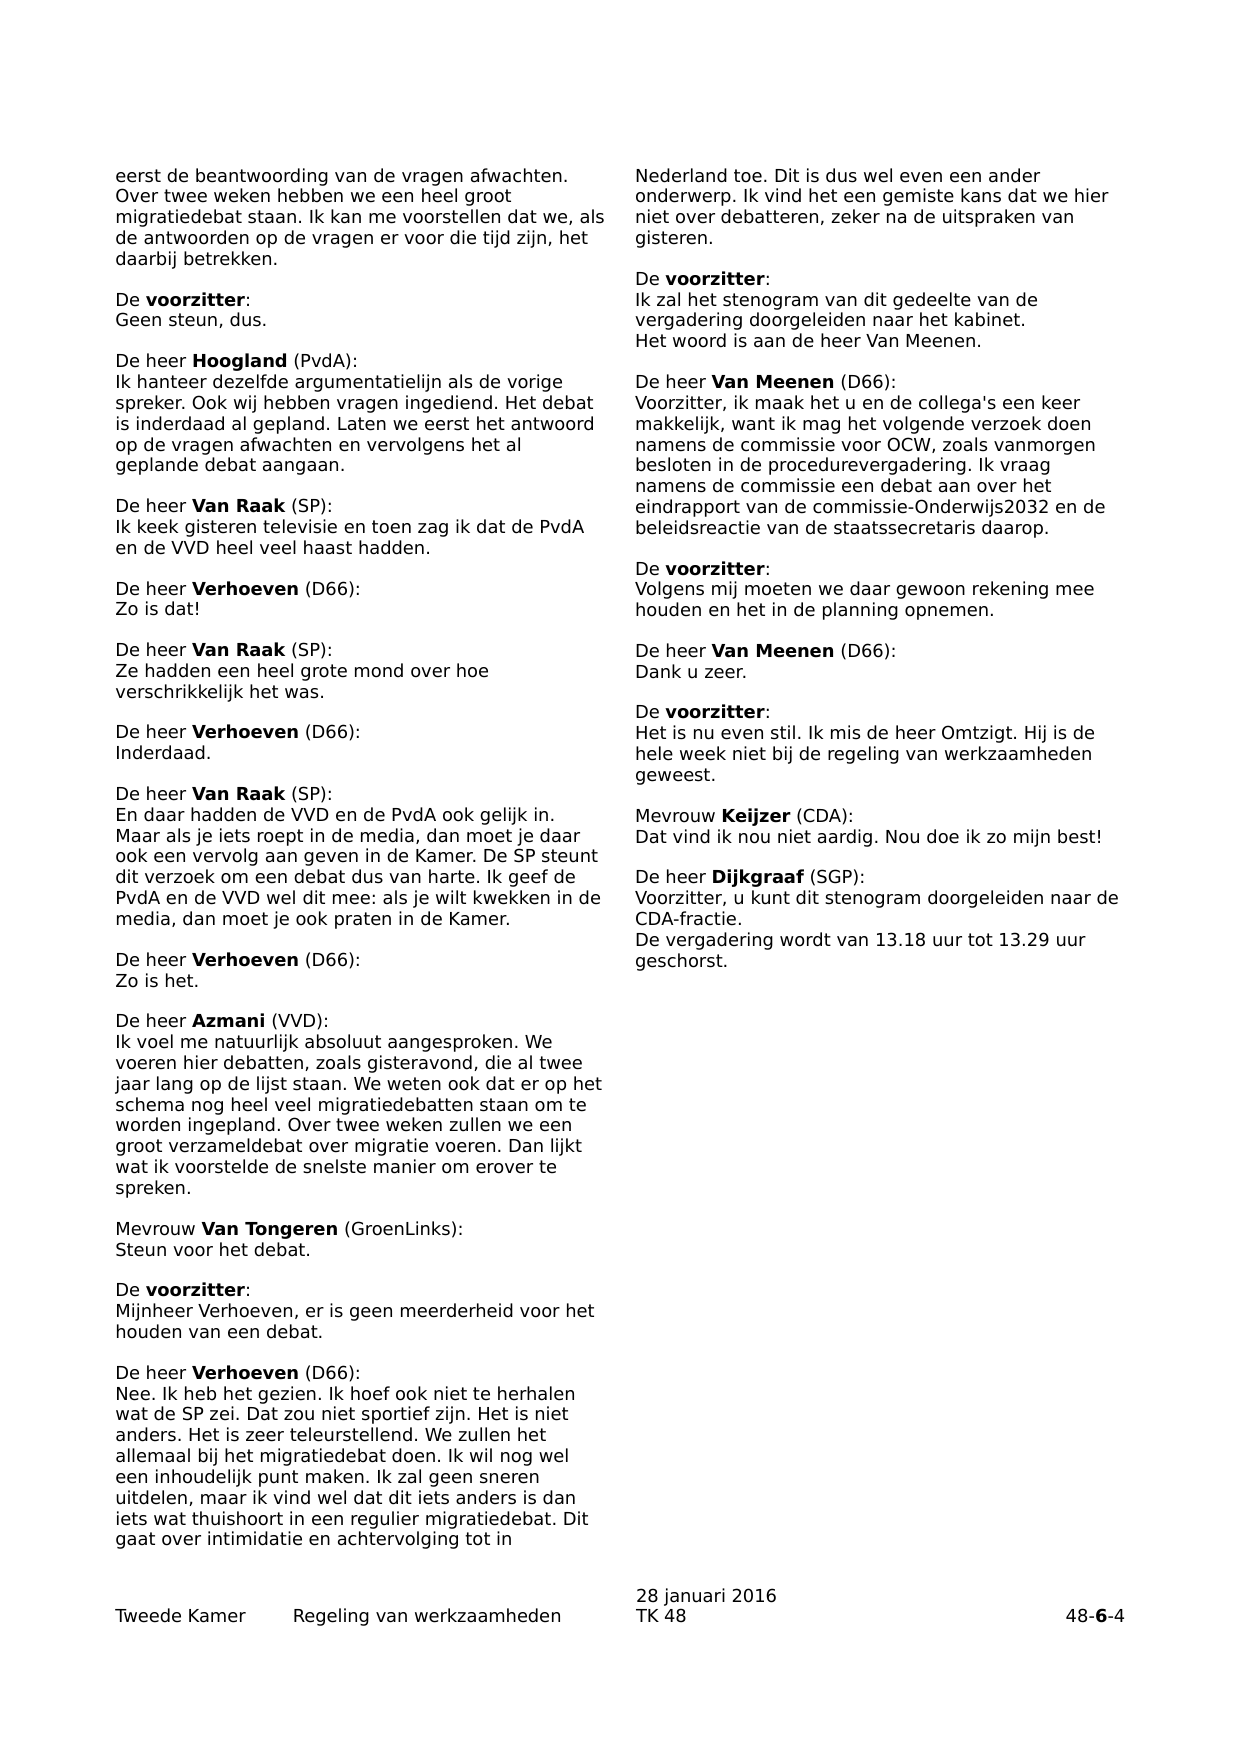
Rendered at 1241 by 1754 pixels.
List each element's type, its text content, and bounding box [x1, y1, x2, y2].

text De heer Verhoeven (D66): [115, 722, 605, 743]
text De heer Van Raak (SP): [115, 784, 605, 804]
text Mijnheer Verhoeven, er is geen meerderheid voor het houden van een debat. [115, 1301, 605, 1342]
text De heer Van Raak (SP): [115, 496, 605, 517]
text Ik zal het stenogram van dit gedeelte van de vergadering doorgeleiden naar het kabinet. [635, 289, 1125, 331]
text Zo is dat! [115, 599, 605, 620]
text Ik keek gisteren televisie en toen zag ik dat de PvdA en de VVD heel veel haast hadden. [115, 517, 605, 558]
text Geen steun, dus. [115, 310, 605, 331]
text eerst de beantwoording van de vragen afwachten. Over twee weken hebben we een heel groot migratiedebat staan. Ik kan me voorstellen dat we, als de antwoorden op de vragen er voor die tijd zijn, het daarbij betrekken. [115, 165, 605, 269]
text Dank u zeer. [635, 662, 1125, 682]
text De vergadering wordt van 13.18 uur tot 13.29 uur geschorst. [635, 929, 1125, 971]
text De voorzitter: [635, 702, 1125, 723]
text En daar hadden de VVD en de PvdA ook gelijk in. Maar als je iets roept in de media, dan moet je daar ook een vervolg aan geven in de Kamer. De SP steunt dit verzoek om een debat dus van harte. Ik geef de PvdA en de VVD wel dit mee: als je wilt kwekken in de media, dan moet je ook praten in de Kamer. [115, 804, 605, 929]
text Mevrouw Keijzer (CDA): [635, 806, 1125, 826]
text Ze hadden een heel grote mond over hoe verschrikkelijk het was. [115, 661, 605, 702]
text Inderdaad. [115, 743, 605, 764]
text De heer Van Raak (SP): [115, 640, 605, 661]
text De voorzitter: [115, 1280, 605, 1301]
text Voorzitter, u kunt dit stenogram doorgeleiden naar de CDA-fractie. [635, 888, 1125, 929]
text De voorzitter: [635, 269, 1125, 289]
text Zo is het. [115, 970, 605, 991]
text Volgens mij moeten we daar gewoon rekening mee houden en het in de planning opnemen. [635, 579, 1125, 621]
text Ik voel me natuurlijk absoluut aangesproken. We voeren hier debatten, zoals gisteravond, die al twee jaar lang op de lijst staan. We weten ook dat er op het schema nog heel veel migratiedebatten staan om te worden ingepland. Over twee weken zullen we een groot verzameldebat over migratie voeren. Dan lijkt wat ik voorstelde de snelste manier om erover te spreken. [115, 1032, 605, 1198]
text De heer Verhoeven (D66): [115, 578, 605, 599]
text Het is nu even stil. Ik mis de heer Omtzigt. Hij is de hele week niet bij de regeling van werkzaamheden geweest. [635, 723, 1125, 786]
text De voorzitter: [635, 558, 1125, 579]
text Het woord is aan de heer Van Meenen. [635, 331, 1125, 352]
text De heer Dijkgraaf (SGP): [635, 867, 1125, 888]
text Ik hanteer dezelfde argumentatielijn als de vorige spreker. Ook wij hebben vragen ingediend. Het debat is inderdaad al gepland. Laten we eerst het antwoord op de vragen afwachten en vervolgens het al geplande debat aangaan. [115, 372, 605, 476]
text De heer Van Meenen (D66): [635, 641, 1125, 662]
text Mevrouw Van Tongeren (GroenLinks): [115, 1218, 605, 1239]
text De heer Van Meenen (D66): [635, 372, 1125, 393]
text Nederland toe. Dit is dus wel even een ander onderwerp. Ik vind het een gemiste kans dat we hier niet over debatteren, zeker na de uitspraken van gisteren. [635, 165, 1125, 249]
text Voorzitter, ik maak het u en de collega's een keer makkelijk, want ik mag het volgende verzoek doen namens de commissie voor OCW, zoals vanmorgen besloten in de procedurevergadering. Ik vraag namens de commissie een debat aan over het eindrapport van de commissie-Onderwijs2032 en de beleidsreactie van de staatssecretaris daarop. [635, 393, 1125, 538]
text Nee. Ik heb het gezien. Ik hoef ook niet te herhalen wat de SP zei. Dat zou niet sportief zijn. Het is niet anders. Het is zeer teleurstellend. We zullen het allemaal bij het migratiedebat doen. Ik wil nog wel een inhoudelijk punt maken. Ik zal geen sneren uitdelen, maar ik vind wel dat dit iets anders is dan iets wat thuishoort in een regulier migratiedebat. Dit gaat over intimidatie en achtervolging tot in [115, 1383, 605, 1550]
text De heer Hoogland (PvdA): [115, 351, 605, 372]
text De heer Verhoeven (D66): [115, 949, 605, 970]
text Steun voor het debat. [115, 1239, 605, 1260]
text De heer Verhoeven (D66): [115, 1362, 605, 1383]
text Dat vind ik nou niet aardig. Nou doe ik zo mijn best! [635, 826, 1125, 847]
text De heer Azmani (VVD): [115, 1011, 605, 1032]
text De voorzitter: [115, 289, 605, 310]
